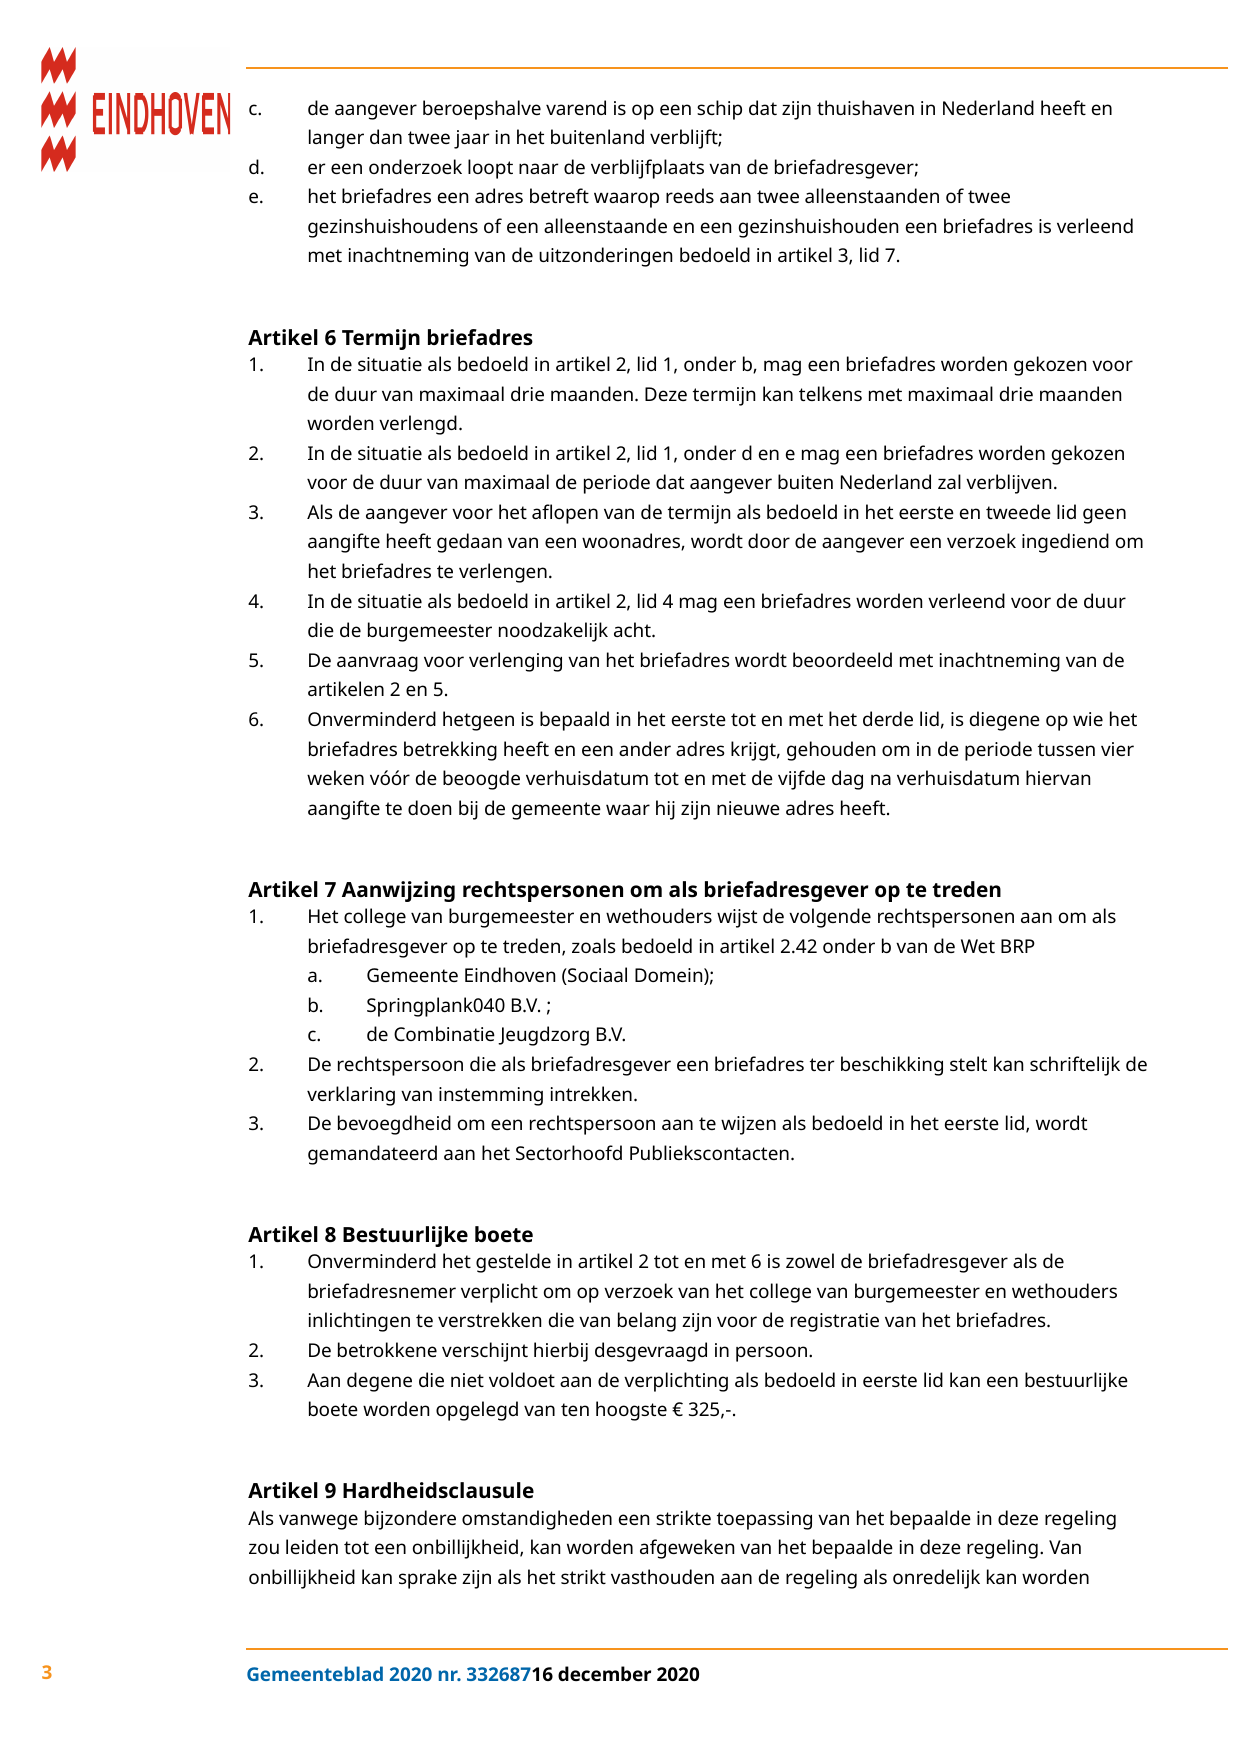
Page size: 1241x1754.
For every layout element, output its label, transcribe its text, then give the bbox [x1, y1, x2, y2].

text Als vanwege bijzondere omstandigheden een strikte toepassing van het bepaalde in deze regeling zou leiden tot een onbillijkheid, kan worden afgeweken van het bepaalde in deze regeling. Van onbillijkheid kan sprake zijn als het strikt vasthouden aan de regeling als onredelijk kan worden [248, 1505, 1152, 1590]
list Aan degene die niet voldoet aan de verplichting als bedoeld in eerste lid kan een bestuurlijke boete worden opgelegd van ten hoogste € 325,-. [248, 1367, 1152, 1422]
text Artikel 8 Bestuurlijke boete [248, 1220, 1152, 1248]
list Als de aangever voor het aflopen van de termijn als bedoeld in het eerste en tweede lid geen aangifte heeft gedaan van een woonadres, wordt door de aangever een verzoek ingediend om het briefadres te verlengen. [248, 499, 1152, 584]
list de Combinatie Jeugdzorg B.V. [307, 1022, 1152, 1047]
list De betrokkene verschijnt hierbij desgevraagd in persoon. [248, 1337, 1152, 1363]
list de aangever beroepshalve varend is op een schip dat zijn thuishaven in Nederland heeft en langer dan twee jaar in het buitenland verblijft; [248, 95, 1152, 150]
list In de situatie als bedoeld in artikel 2, lid 1, onder b, mag een briefadres worden gekozen voor de duur van maximaal drie maanden. Deze termijn kan telkens met maximaal drie maanden worden verlengd. [248, 351, 1152, 436]
picture [41, 47, 231, 172]
text Artikel 7 Aanwijzing rechtspersonen om als briefadresgever op te treden [248, 875, 1152, 903]
list De aanvraag voor verlenging van het briefadres wordt beoordeeld met inachtneming van de artikelen 2 en 5. [248, 647, 1152, 702]
list Springplank040 B.V. ; [307, 992, 1152, 1018]
list het briefadres een adres betreft waarop reeds aan twee alleenstaanden of twee gezinshuishoudens of een alleenstaande en een gezinshuishouden een briefadres is verleend met inachtneming van de uitzonderingen bedoeld in artikel 3, lid 7. [248, 183, 1152, 268]
list er een onderzoek loopt naar de verblijfplaats van de briefadresgever; [248, 154, 1152, 180]
list Gemeente Eindhoven (Sociaal Domein); [307, 962, 1152, 988]
list De bevoegdheid om een rechtspersoon aan te wijzen als bedoeld in het eerste lid, wordt gemandateerd aan het Sectorhoofd Publiekscontacten. [248, 1110, 1152, 1166]
list In de situatie als bedoeld in artikel 2, lid 4 mag een briefadres worden verleend voor de duur die de burgemeester noodzakelijk acht. [248, 588, 1152, 643]
list In de situatie als bedoeld in artikel 2, lid 1, onder d en e mag een briefadres worden gekozen voor de duur van maximaal de periode dat aangever buiten Nederland zal verblijven. [248, 440, 1152, 495]
list Onverminderd het gestelde in artikel 2 tot en met 6 is zowel de briefadresgever als de briefadresnemer verplicht om op verzoek van het college van burgemeester en wethouders inlichtingen te verstrekken die van belang zijn voor de registratie van het briefadres. [248, 1248, 1152, 1333]
text Artikel 6 Termijn briefadres [248, 323, 1152, 351]
list Onverminderd hetgeen is bepaald in het eerste tot en met het derde lid, is diegene op wie het briefadres betrekking heeft en een ander adres krijgt, gehouden om in de periode tussen vier weken vóór de beoogde verhuisdatum tot en met de vijfde dag na verhuisdatum hiervan aangifte te doen bij de gemeente waar hij zijn nieuwe adres heeft. [248, 706, 1152, 821]
text Artikel 9 Hardheidsclausule [248, 1476, 1152, 1505]
list De rechtspersoon die als briefadresgever een briefadres ter beschikking stelt kan schriftelijk de verklaring van instemming intrekken. [248, 1051, 1152, 1107]
list Het college van burgemeester en wethouders wijst de volgende rechtspersonen aan om als briefadresgever op te treden, zoals bedoeld in artikel 2.42 onder b van de Wet BRP [248, 903, 1152, 959]
